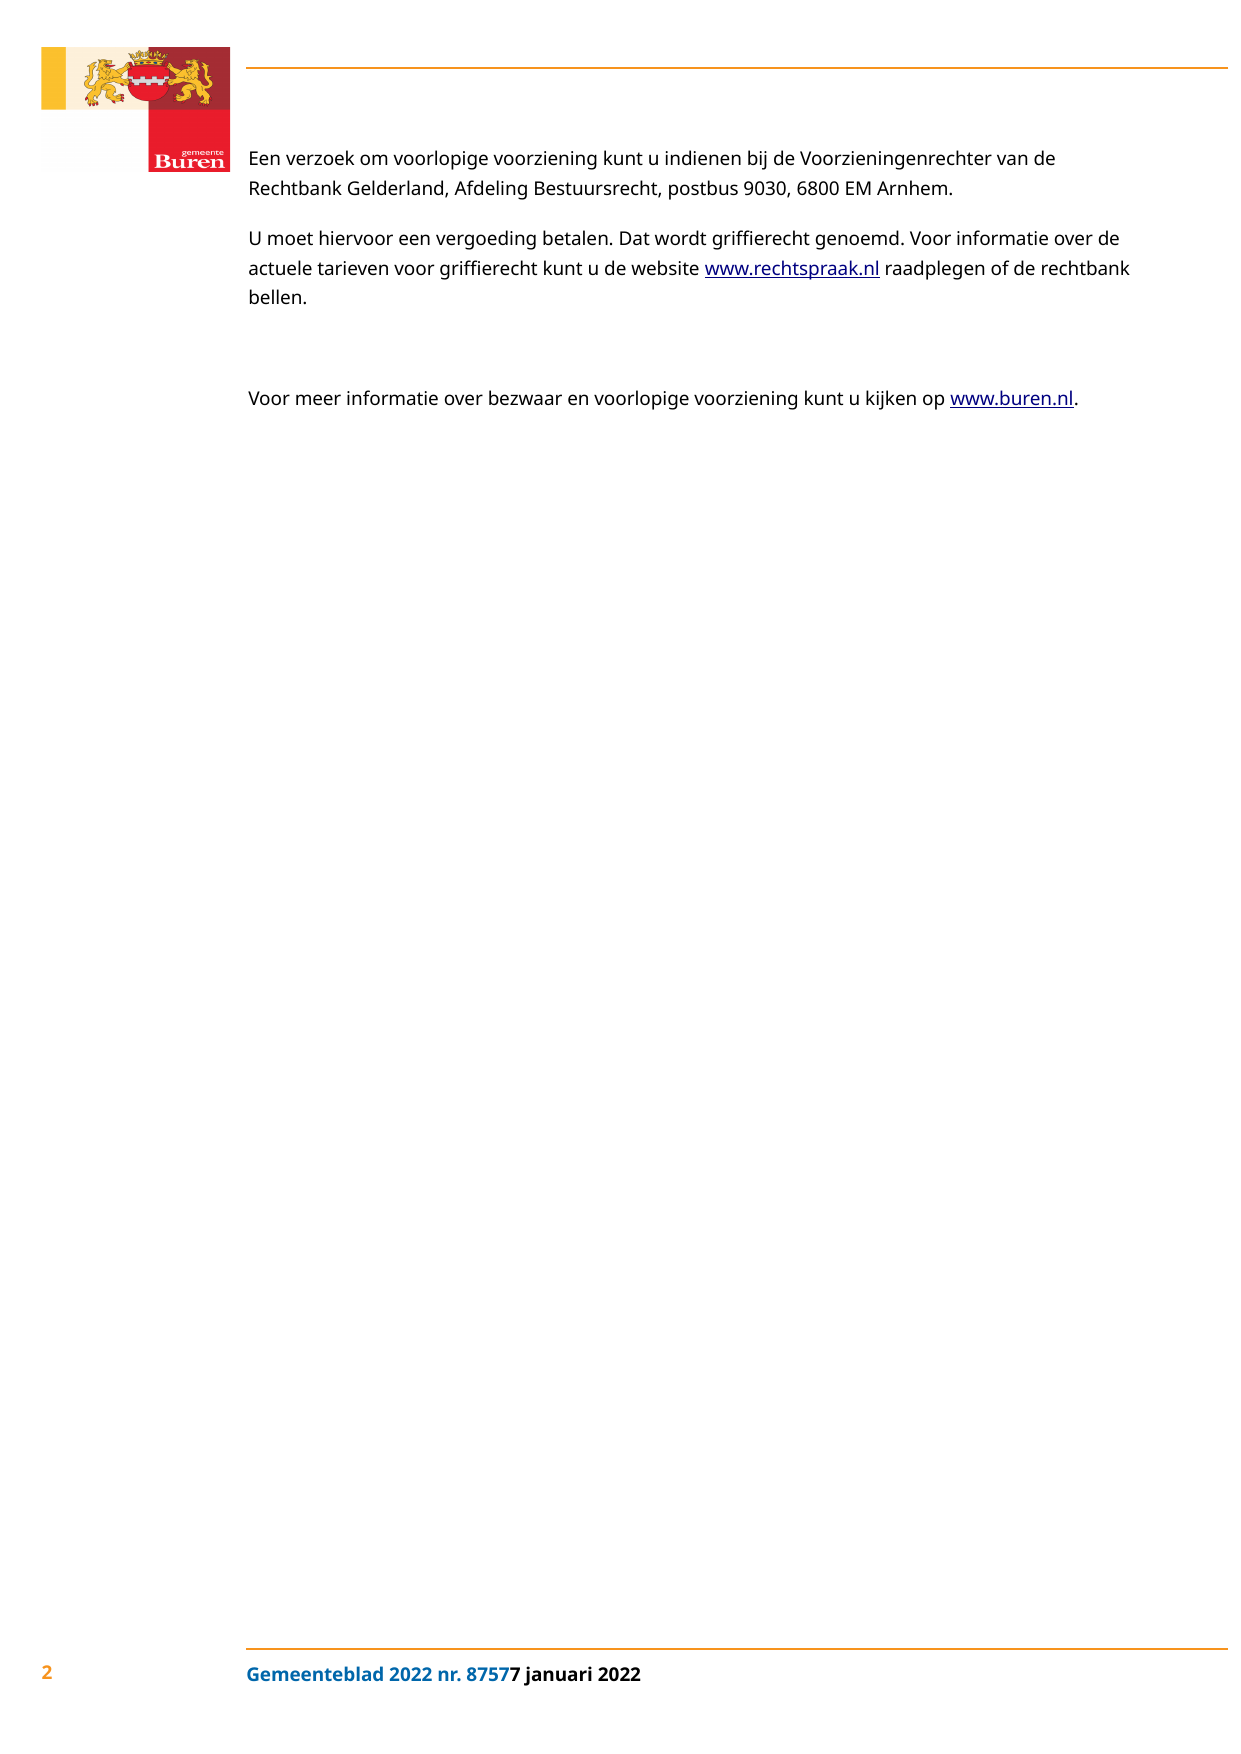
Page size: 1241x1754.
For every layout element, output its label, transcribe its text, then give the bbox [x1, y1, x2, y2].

picture [41, 47, 231, 172]
text U moet hiervoor een vergoeding betalen. Dat wordt griffierecht genoemd. Voor informatie over de actuele tarieven voor griffierecht kunt u de website www.rechtspraak.nl raadplegen of de rechtbank bellen. [248, 225, 1152, 310]
text Een verzoek om voorlopige voorziening kunt u indienen bij de Voorzieningenrechter van de Rechtbank Gelderland, Afdeling Bestuursrecht, postbus 9030, 6800 EM Arnhem. [248, 145, 1152, 201]
text Voor meer informatie over bezwaar en voorlopige voorziening kunt u kijken op www.buren.nl. [248, 385, 1152, 411]
